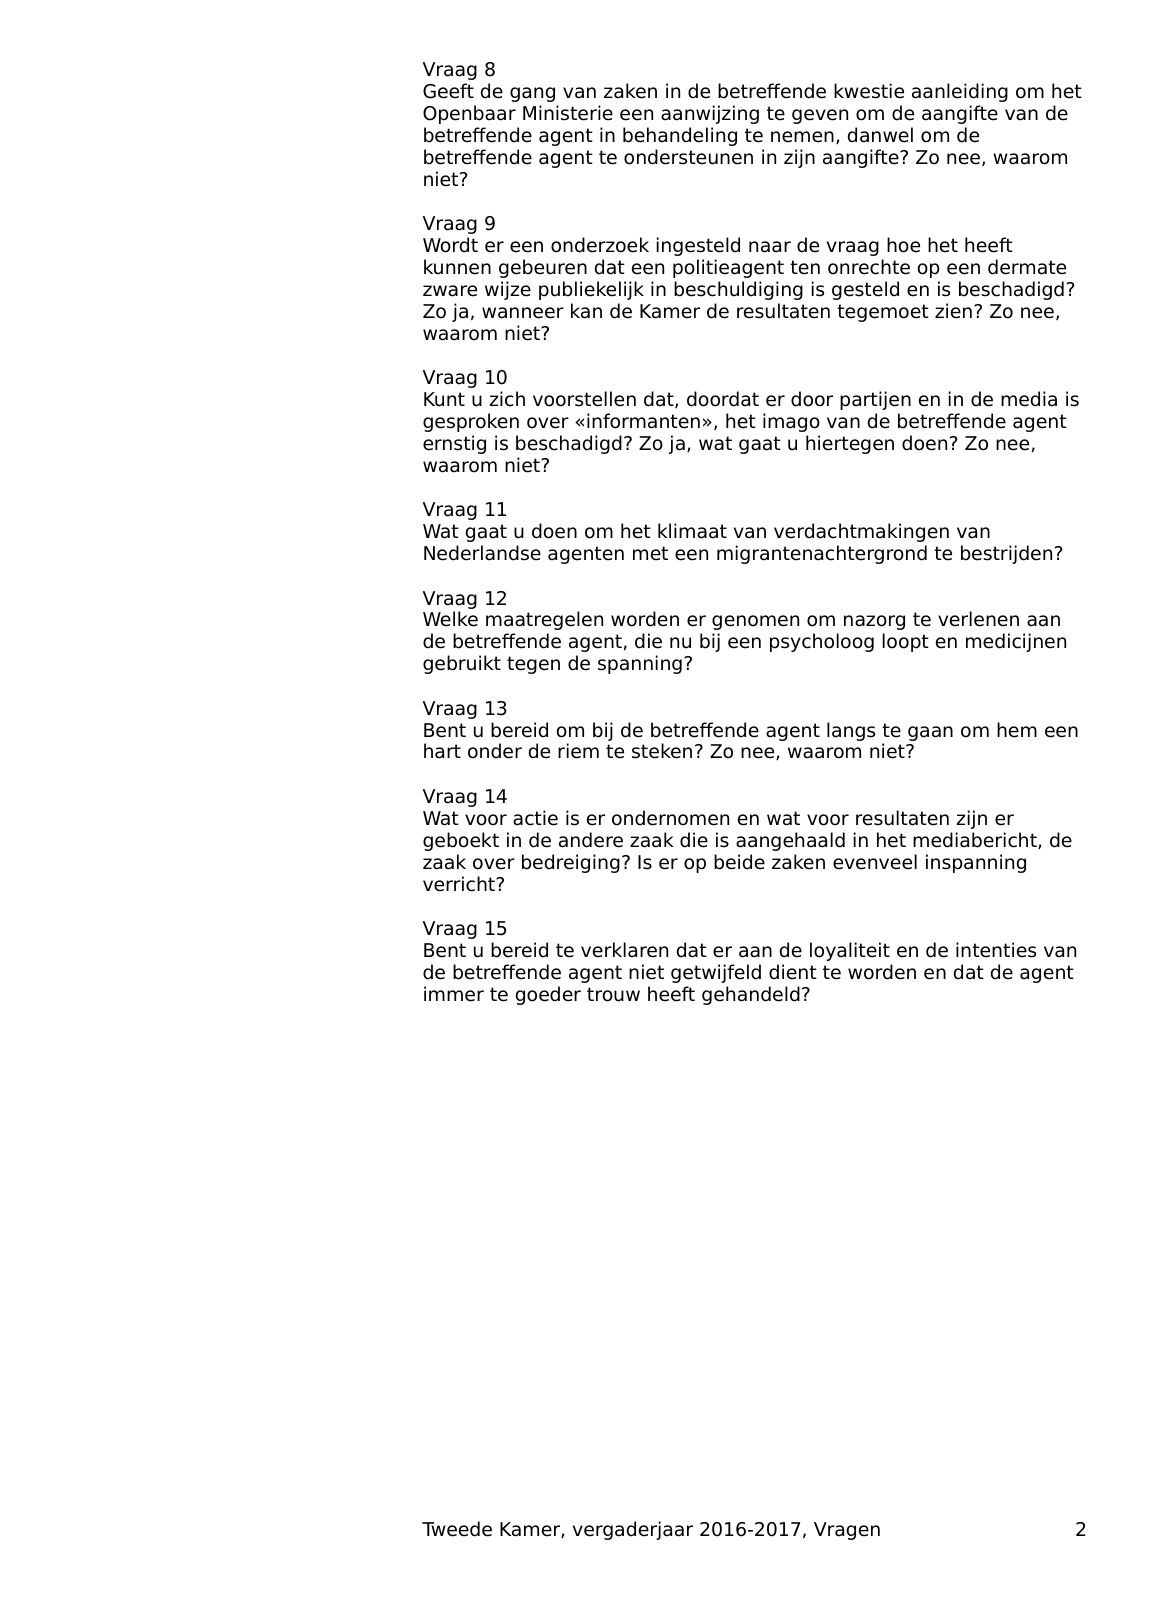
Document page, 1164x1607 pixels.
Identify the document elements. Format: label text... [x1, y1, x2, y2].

text Vraag 14 [422, 786, 1087, 808]
text Vraag 11 [422, 499, 1087, 521]
text Vraag 13 [422, 697, 1087, 719]
text Bent u bereid om bij de betreffende agent langs te gaan om hem een hart onder de riem te steken? Zo nee, waarom niet? [422, 719, 1087, 763]
text Vraag 12 [422, 587, 1087, 609]
text Wat voor actie is er ondernomen en wat voor resultaten zijn er geboekt in de andere zaak die is aangehaald in het mediabericht, de zaak over bedreiging? Is er op beide zaken evenveel inspanning verricht? [422, 808, 1087, 896]
text Vraag 8 [422, 59, 1087, 81]
text Vraag 15 [422, 918, 1087, 940]
text Geeft de gang van zaken in de betreffende kwestie aanleiding om het Openbaar Ministerie een aanwijzing te geven om de aangifte van de betreffende agent in behandeling te nemen, danwel om de betreffende agent te ondersteunen in zijn aangifte? Zo nee, waarom niet? [422, 81, 1087, 191]
text Wat gaat u doen om het klimaat van verdachtmakingen van Nederlandse agenten met een migrantenachtergrond te bestrijden? [422, 521, 1087, 565]
text Welke maatregelen worden er genomen om nazorg te verlenen aan de betreffende agent, die nu bij een psycholoog loopt en medicijnen gebruikt tegen de spanning? [422, 609, 1087, 675]
text Kunt u zich voorstellen dat, doordat er door partijen en in de media is gesproken over «informanten», het imago van de betreffende agent ernstig is beschadigd? Zo ja, wat gaat u hiertegen doen? Zo nee, waarom niet? [422, 389, 1087, 477]
text Vraag 10 [422, 367, 1087, 389]
text Bent u bereid te verklaren dat er aan de loyaliteit en de intenties van de betreffende agent niet getwijfeld dient te worden en dat de agent immer te goeder trouw heeft gehandeld? [422, 940, 1087, 1006]
text Vraag 9 [422, 213, 1087, 235]
text Wordt er een onderzoek ingesteld naar de vraag hoe het heeft kunnen gebeuren dat een politieagent ten onrechte op een dermate zware wijze publiekelijk in beschuldiging is gesteld en is beschadigd? Zo ja, wanneer kan de Kamer de resultaten tegemoet zien? Zo nee, waarom niet? [422, 235, 1087, 345]
